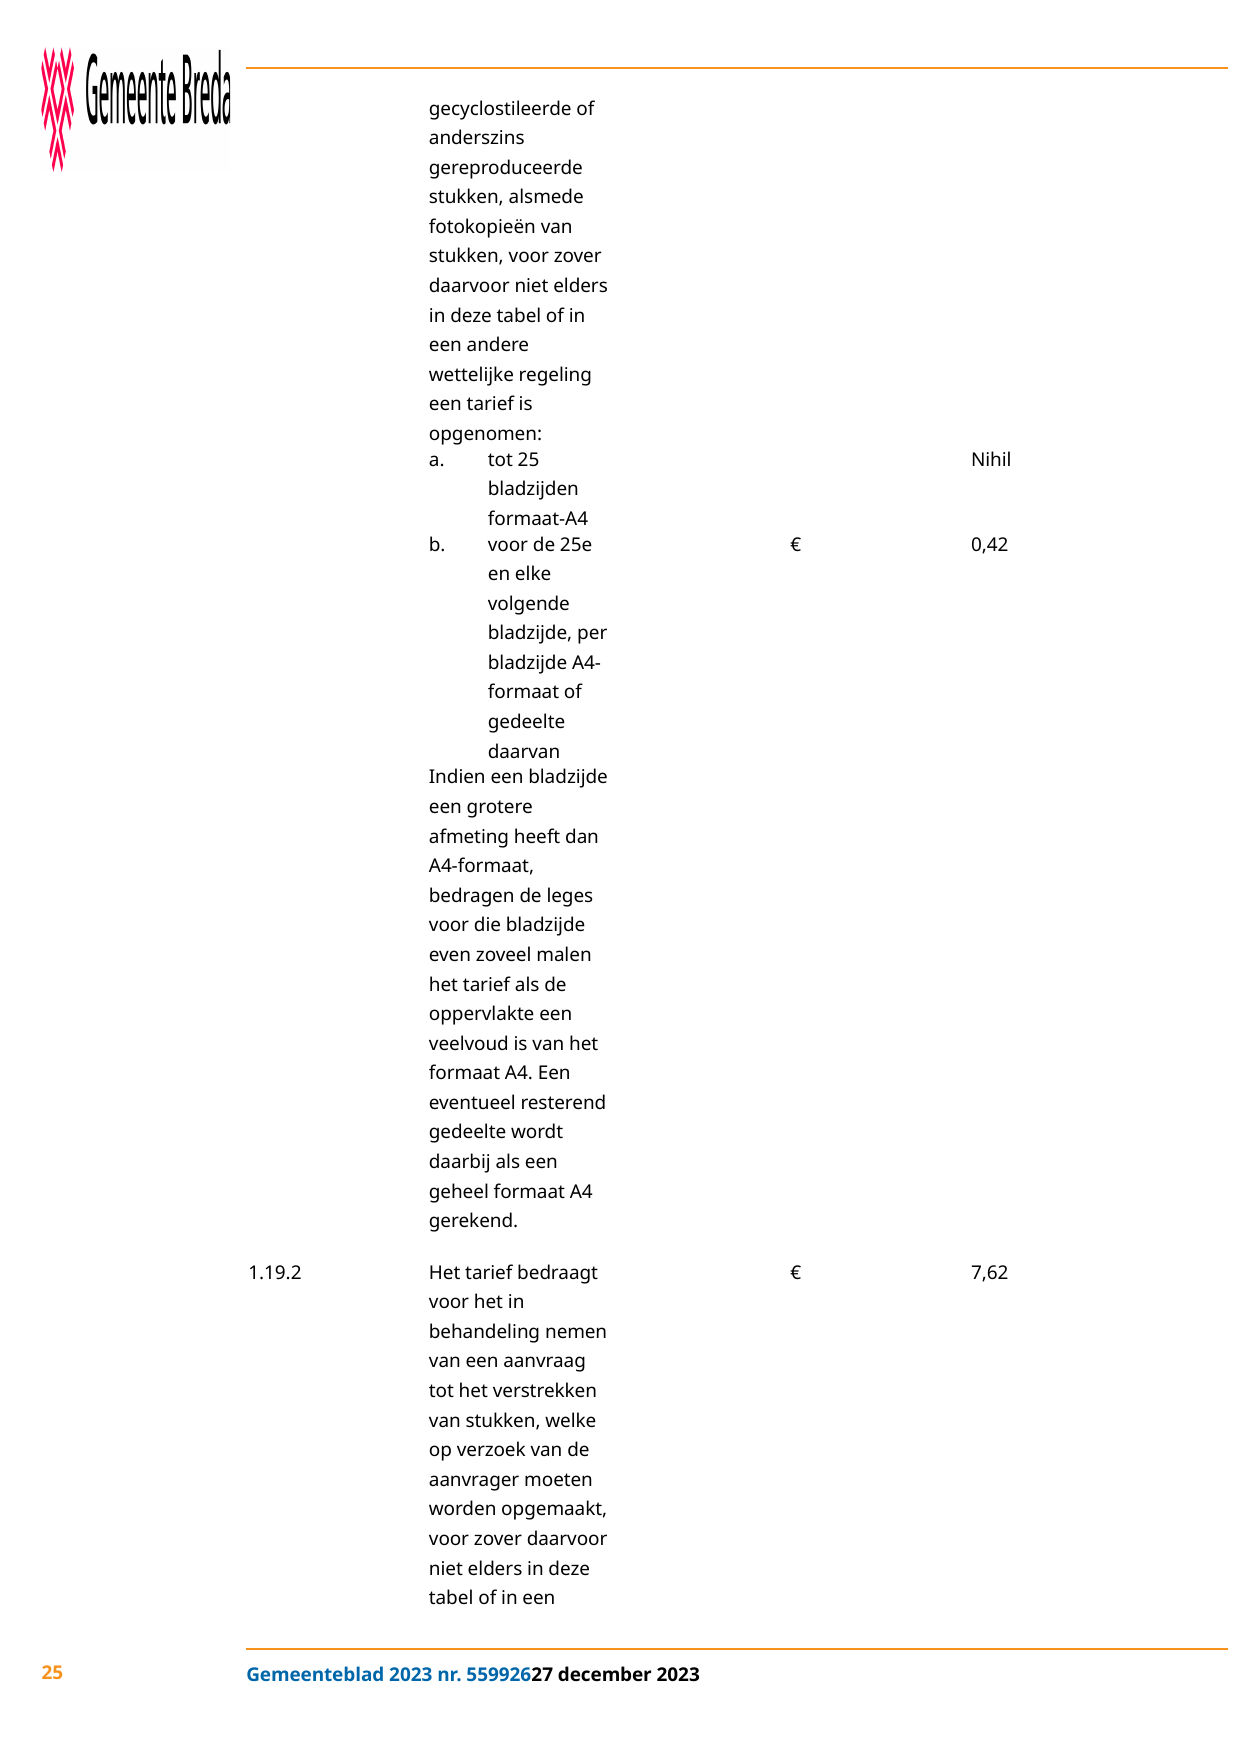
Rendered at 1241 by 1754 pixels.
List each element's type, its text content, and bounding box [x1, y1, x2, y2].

table_cell [248, 1233, 429, 1259]
table_cell [609, 1233, 790, 1259]
table_cell [790, 446, 971, 531]
table_header [971, 95, 1152, 446]
table_cell [609, 531, 790, 764]
table_cell 1.19.2 [248, 1259, 429, 1610]
picture [41, 47, 231, 172]
table_cell [609, 446, 790, 531]
table_cell € [790, 1259, 971, 1610]
table_cell Indien een bladzijde een grotere afmeting heeft dan A4-formaat, bedragen de leges voor die bladzijde even zoveel malen het tarief als de oppervlakte een veelvoud is van het formaat A4. Een eventueel resterend gedeelte wordt daarbij als een geheel formaat A4 gerekend. [429, 764, 609, 1233]
table_cell [248, 531, 429, 764]
table_cell [609, 764, 790, 1233]
table_cell [429, 1233, 609, 1259]
table_header [248, 95, 429, 446]
table_header [609, 95, 790, 446]
table_cell [971, 1233, 1152, 1259]
table_cell Het tarief bedraagt voor het in behandeling nemen van een aanvraag tot het verstrekken van stukken, welke op verzoek van de aanvrager moeten worden opgemaakt, voor zover daarvoor niet elders in deze tabel of in een [429, 1259, 609, 1610]
table_cell [790, 1233, 971, 1259]
table_cell Nihil [971, 446, 1152, 531]
table_cell [248, 764, 429, 1233]
table_cell [248, 446, 429, 531]
table_header gecyclostileerde of anderszins gereproduceerde stukken, alsmede fotokopieën van stukken, voor zover daarvoor niet elders in deze tabel of in een andere wettelijke regeling een tarief is opgenomen: [429, 95, 609, 446]
table_cell € [790, 531, 971, 764]
table_cell 0,42 [971, 531, 1152, 764]
table_header [790, 95, 971, 446]
table_cell voor de 25e en elke volgende bladzijde, per bladzijde A4-formaat of gedeelte daarvan [429, 531, 609, 764]
table_cell 7,62 [971, 1259, 1152, 1610]
table_cell tot 25 bladzijden formaat-A4 [429, 446, 609, 531]
table_cell [971, 764, 1152, 1233]
table_cell [790, 764, 971, 1233]
table_cell [609, 1259, 790, 1610]
